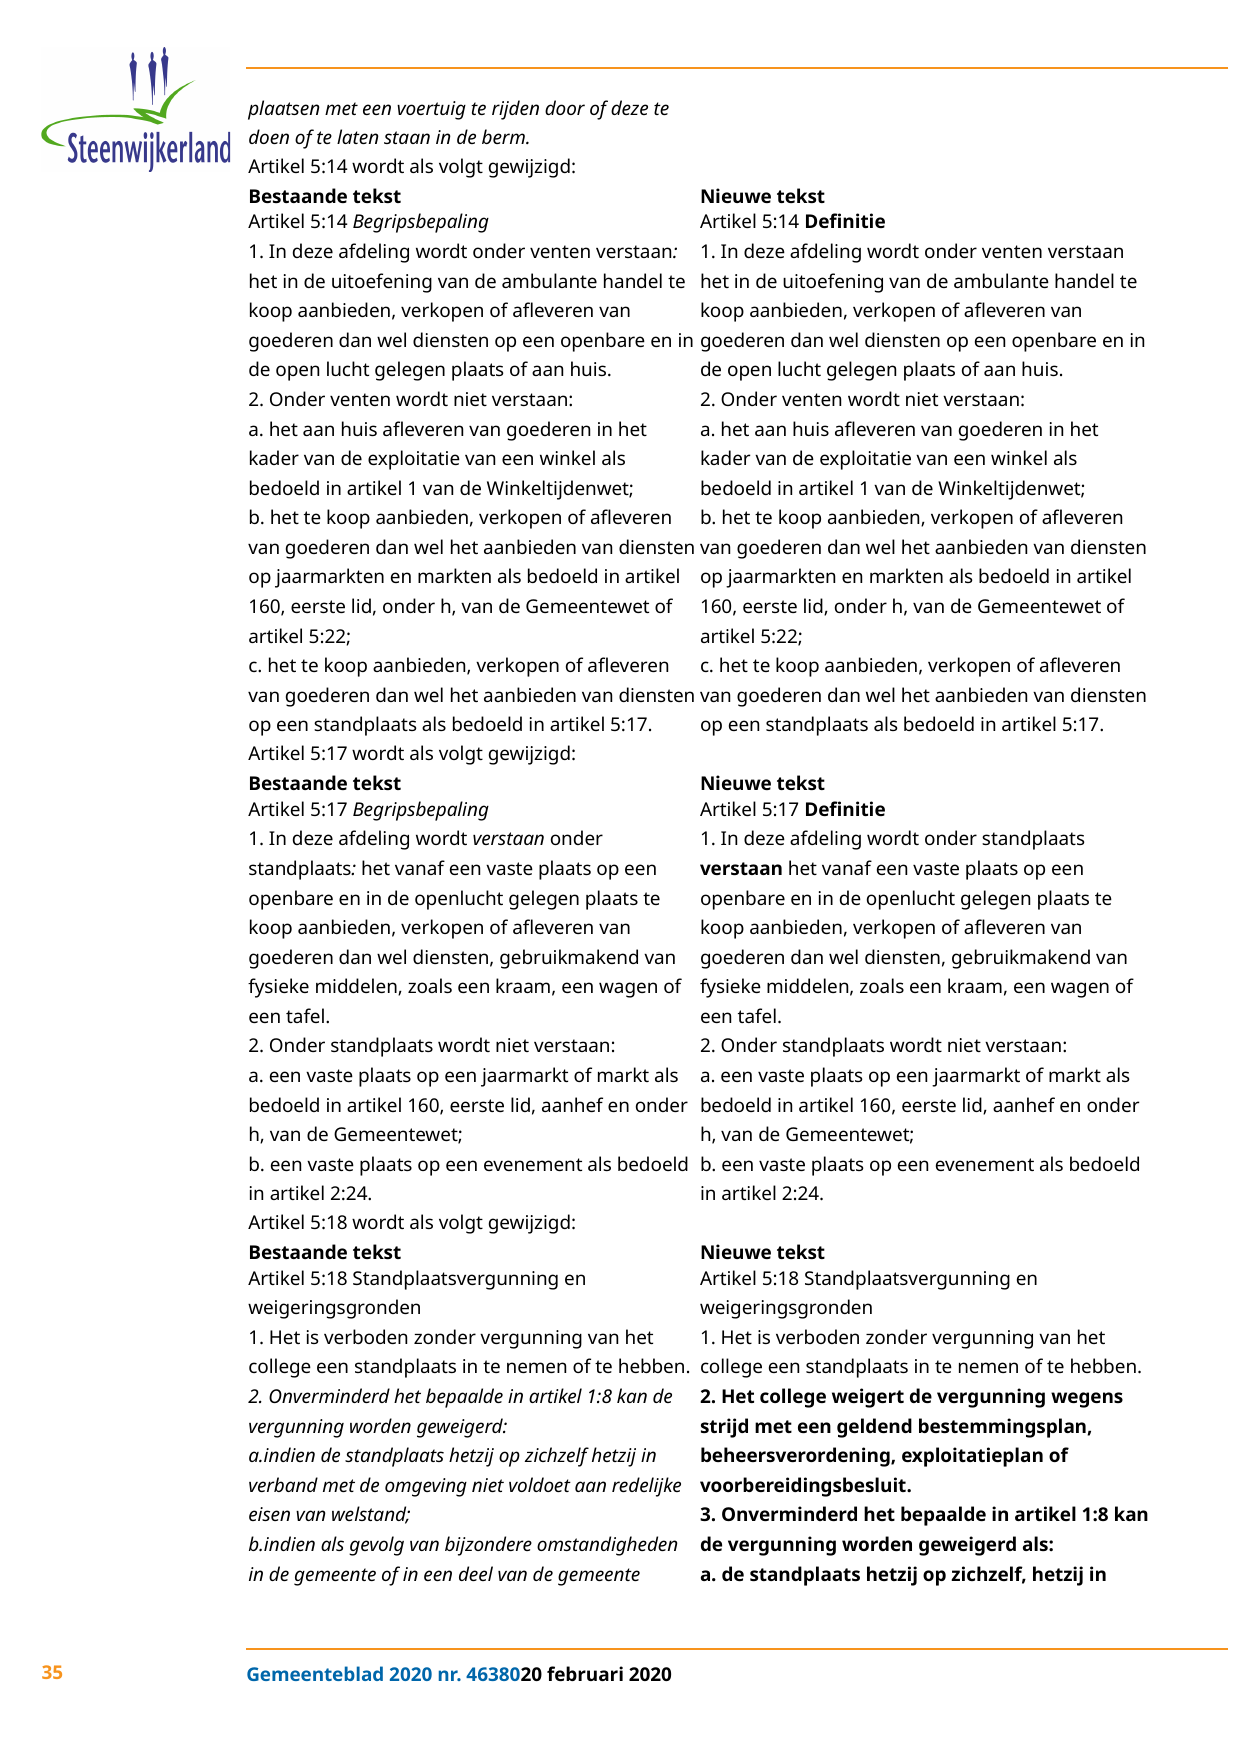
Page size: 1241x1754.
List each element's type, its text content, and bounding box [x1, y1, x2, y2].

table_header Bestaande tekst [248, 1239, 700, 1265]
table_header Nieuwe tekst [700, 770, 1152, 796]
table_cell Artikel 5:17 Begripsbepaling 1. In deze afdeling wordt verstaan onder standplaats: het vanaf een vaste plaats op een openbare en in de openlucht gelegen plaats te koop aanbieden, verkopen of afleveren van goederen dan wel diensten, gebruikmakend van fysieke middelen, zoals een kraam, een wagen of een tafel. 2. Onder standplaats wordt niet verstaan: a. een vaste plaats op een jaarmarkt of markt als bedoeld in artikel 160, eerste lid, aanhef en onder h, van de Gemeentewet; b. een vaste plaats op een evenement als bedoeld in artikel 2:24. [248, 796, 700, 1206]
picture [41, 47, 231, 172]
table_header Nieuwe tekst [700, 183, 1152, 209]
table_cell Artikel 5:17 Definitie 1. In deze afdeling wordt onder standplaats verstaan het vanaf een vaste plaats op een openbare en in de openlucht gelegen plaats te koop aanbieden, verkopen of afleveren van goederen dan wel diensten, gebruikmakend van fysieke middelen, zoals een kraam, een wagen of een tafel. 2. Onder standplaats wordt niet verstaan: a. een vaste plaats op een jaarmarkt of markt als bedoeld in artikel 160, eerste lid, aanhef en onder h, van de Gemeentewet; b. een vaste plaats op een evenement als bedoeld in artikel 2:24. [700, 796, 1152, 1206]
text Artikel 5:18 wordt als volgt gewijzigd: [248, 1209, 1152, 1235]
table_header Bestaande tekst [248, 183, 700, 209]
table_header Bestaande tekst [248, 770, 700, 796]
table_cell Artikel 5:14 Begripsbepaling 1. In deze afdeling wordt onder venten verstaan: het in de uitoefening van de ambulante handel te koop aanbieden, verkopen of afleveren van goederen dan wel diensten op een openbare en in de open lucht gelegen plaats of aan huis. 2. Onder venten wordt niet verstaan: a. het aan huis afleveren van goederen in het kader van de exploitatie van een winkel als bedoeld in artikel 1 van de Winkeltijdenwet; b. het te koop aanbieden, verkopen of afleveren van goederen dan wel het aanbieden van diensten op jaarmarkten en markten als bedoeld in artikel 160, eerste lid, onder h, van de Gemeentewet of artikel 5:22; c. het te koop aanbieden, verkopen of afleveren van goederen dan wel het aanbieden van diensten op een standplaats als bedoeld in artikel 5:17. [248, 209, 700, 737]
table_cell [700, 95, 1152, 150]
text Artikel 5:17 wordt als volgt gewijzigd: [248, 741, 1152, 766]
text Artikel 5:14 wordt als volgt gewijzigd: [248, 153, 1152, 179]
table_cell Artikel 5:18 Standplaatsvergunning en weigeringsgronden 1. Het is verboden zonder vergunning van het college een standplaats in te nemen of te hebben. 2. Onverminderd het bepaalde in artikel 1:8 kan de vergunning worden geweigerd: a.indien de standplaats hetzij op zichzelf hetzij in verband met de omgeving niet voldoet aan redelijke eisen van welstand; b.indien als gevolg van bijzondere omstandigheden in de gemeente of in een deel van de gemeente [248, 1265, 700, 1587]
table_header Nieuwe tekst [700, 1239, 1152, 1265]
table_cell Artikel 5:18 Standplaatsvergunning en weigeringsgronden 1. Het is verboden zonder vergunning van het college een standplaats in te nemen of te hebben. 2. Het college weigert de vergunning wegens strijd met een geldend bestemmingsplan, beheersverordening, exploitatieplan of voorbereidingsbesluit. 3. Onverminderd het bepaalde in artikel 1:8 kan de vergunning worden geweigerd als: a. de standplaats hetzij op zichzelf, hetzij in [700, 1265, 1152, 1587]
table_cell Artikel 5:14 Definitie 1. In deze afdeling wordt onder venten verstaan het in de uitoefening van de ambulante handel te koop aanbieden, verkopen of afleveren van goederen dan wel diensten op een openbare en in de open lucht gelegen plaats of aan huis. 2. Onder venten wordt niet verstaan: a. het aan huis afleveren van goederen in het kader van de exploitatie van een winkel als bedoeld in artikel 1 van de Winkeltijdenwet; b. het te koop aanbieden, verkopen of afleveren van goederen dan wel het aanbieden van diensten op jaarmarkten en markten als bedoeld in artikel 160, eerste lid, onder h, van de Gemeentewet of artikel 5:22; c. het te koop aanbieden, verkopen of afleveren van goederen dan wel het aanbieden van diensten op een standplaats als bedoeld in artikel 5:17. [700, 209, 1152, 737]
table_cell plaatsen met een voertuig te rijden door of deze te doen of te laten staan in de berm. [248, 95, 700, 150]
